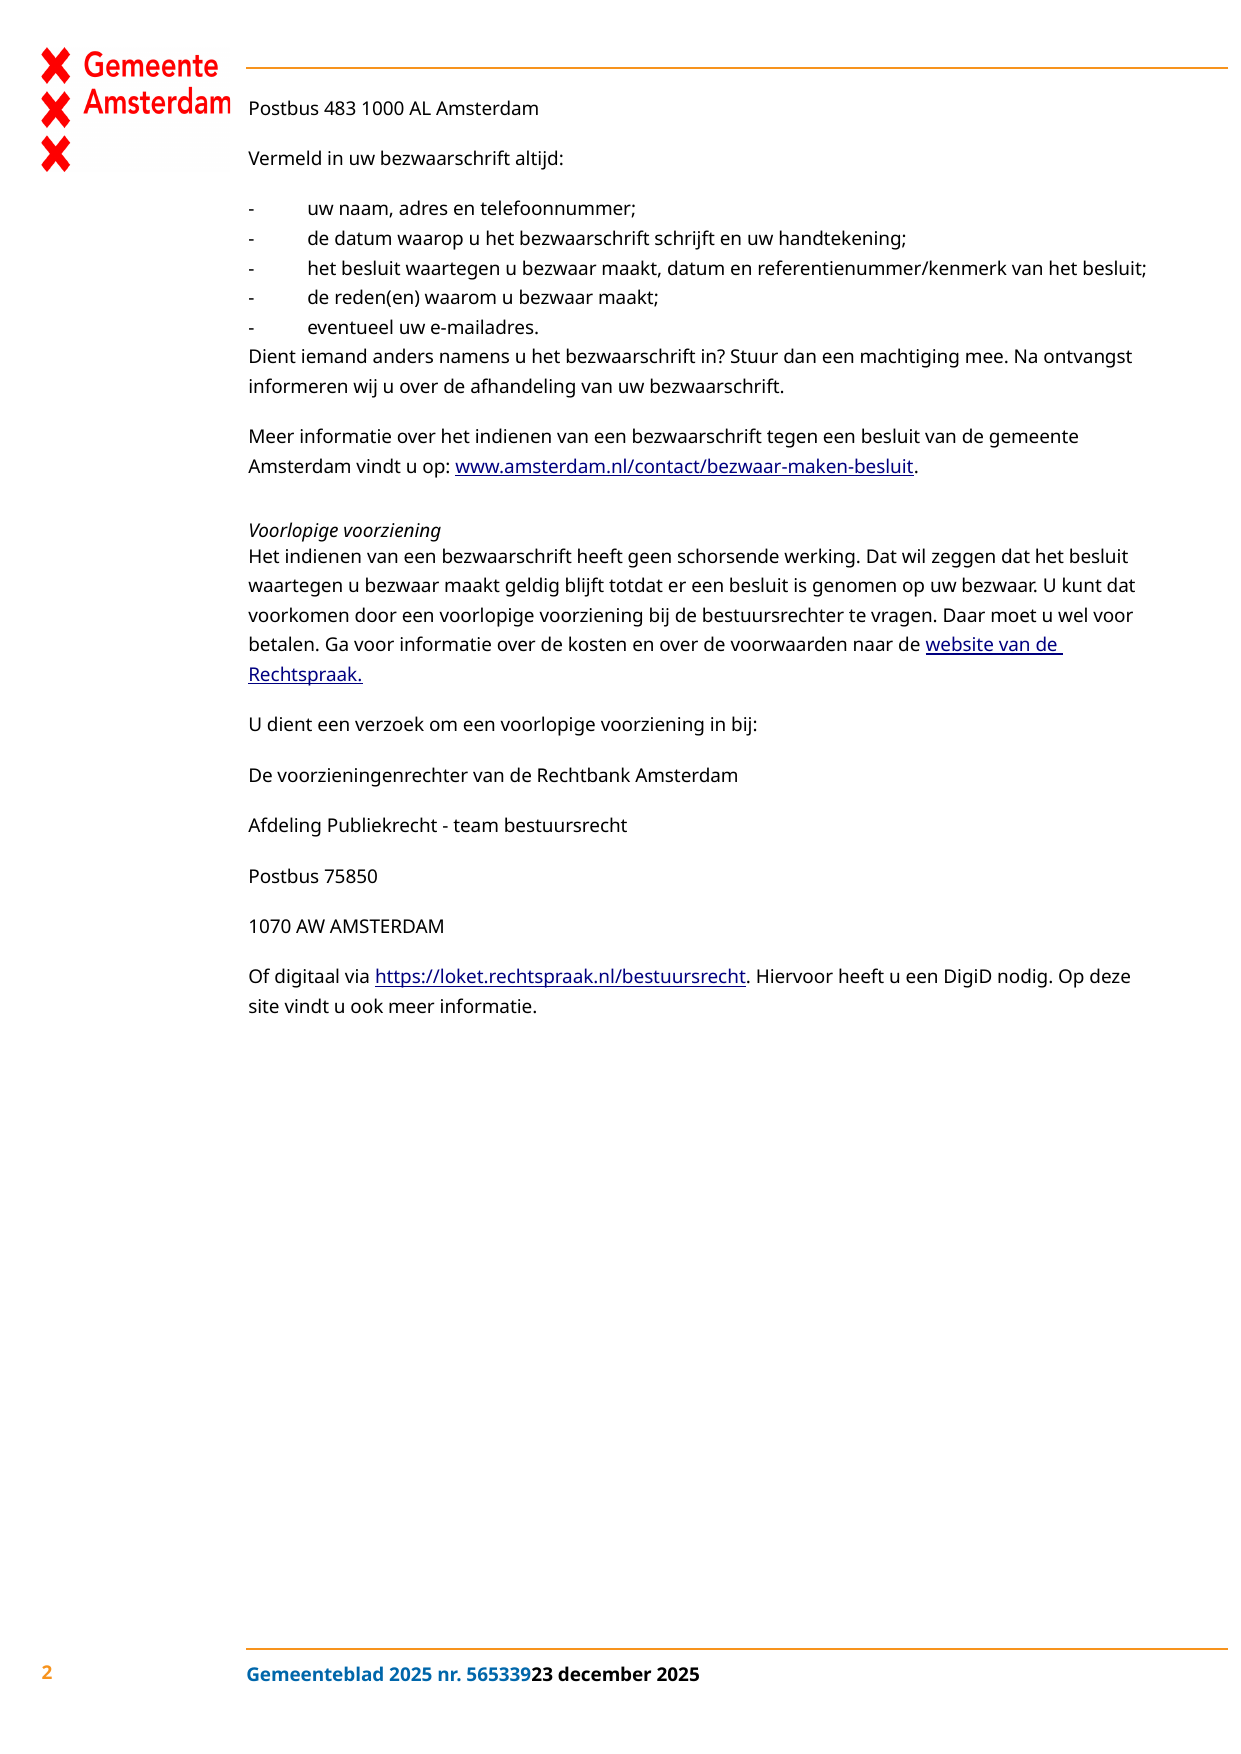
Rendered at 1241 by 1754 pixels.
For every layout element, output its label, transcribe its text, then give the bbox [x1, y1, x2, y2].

text Postbus 483 1000 AL Amsterdam [248, 95, 1152, 121]
list de datum waarop u het bezwaarschrift schrijft en uw handtekening; [248, 225, 1152, 251]
text Het indienen van een bezwaarschrift heeft geen schorsende werking. Dat wil zeggen dat het besluit waartegen u bezwaar maakt geldig blijft totdat er een besluit is genomen op uw bezwaar. U kunt dat voorkomen door een voorlopige voorziening bij de bestuursrechter te vragen. Daar moet u wel voor betalen. Ga voor informatie over de kosten en over de voorwaarden naar de website van de Rechtspraak. [248, 543, 1152, 687]
list eventueel uw e-mailadres. [248, 314, 1152, 340]
text Postbus 75850 [248, 863, 1152, 888]
list de reden(en) waarom u bezwaar maakt; [248, 284, 1152, 310]
text Of digitaal via https://loket.rechtspraak.nl/bestuursrecht. Hiervoor heeft u een DigiD nodig. Op deze site vindt u ook meer informatie. [248, 964, 1152, 1019]
text Voorlopige voorziening [248, 517, 1152, 543]
text U dient een verzoek om een voorlopige voorziening in bij: [248, 712, 1152, 737]
text De voorzieningenrechter van de Rechtbank Amsterdam [248, 762, 1152, 788]
text Vermeld in uw bezwaarschrift altijd: [248, 145, 1152, 171]
list uw naam, adres en telefoonnummer; [248, 196, 1152, 221]
text Meer informatie over het indienen van een bezwaarschrift tegen een besluit van de gemeente Amsterdam vindt u op: www.amsterdam.nl/contact/bezwaar-maken-besluit. [248, 423, 1152, 479]
text Afdeling Publiekrecht - team bestuursrecht [248, 812, 1152, 838]
text 1070 AW AMSTERDAM [248, 913, 1152, 939]
text Dient iemand anders namens u het bezwaarschrift in? Stuur dan een machtiging mee. Na ontvangst informeren wij u over de afhandeling van uw bezwaarschrift. [248, 343, 1152, 399]
picture [41, 47, 231, 172]
list het besluit waartegen u bezwaar maakt, datum en referentienummer/kenmerk van het besluit; [248, 255, 1152, 281]
